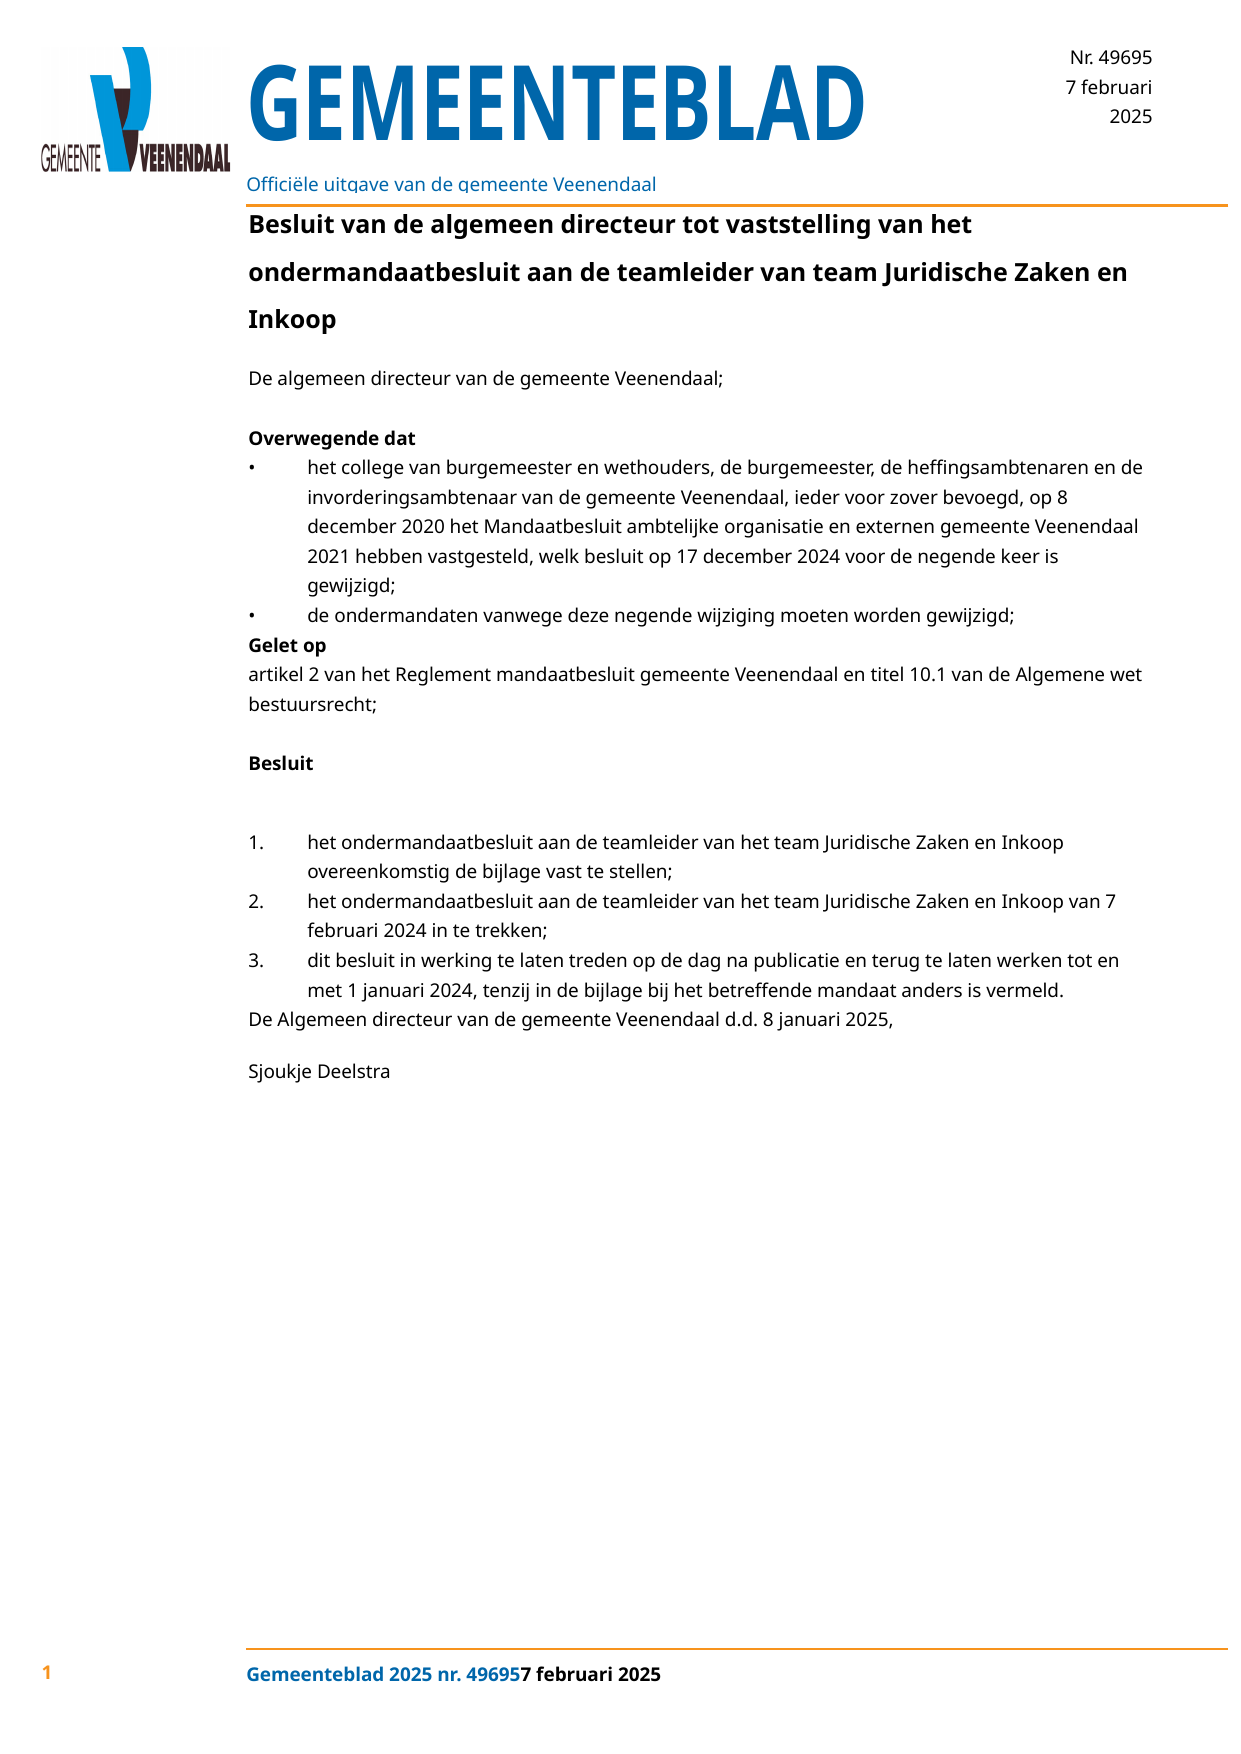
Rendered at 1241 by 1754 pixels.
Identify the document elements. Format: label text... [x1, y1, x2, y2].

text Gelet op [248, 632, 1152, 657]
list het college van burgemeester en wethouders, de burgemeester, de heffingsambtenaren en de invorderingsambtenaar van de gemeente Veenendaal, ieder voor zover bevoegd, op 8 december 2020 het Mandaatbesluit ambtelijke organisatie en externen gemeente Veenendaal 2021 hebben vastgesteld, welk besluit op 17 december 2024 voor de negende keer is gewijzigd; [248, 454, 1152, 598]
list het ondermandaatbesluit aan de teamleider van het team Juridische Zaken en Inkoop van 7 februari 2024 in te trekken; [248, 888, 1152, 943]
picture [123, 47, 231, 172]
list de ondermandaten vanwege deze negende wijziging moeten worden gewijzigd; [248, 602, 1152, 628]
picture [41, 47, 130, 172]
text De algemeen directeur van de gemeente Veenendaal; [248, 366, 1152, 391]
text Besluit [248, 750, 1152, 776]
text Sjoukje Deelstra [248, 1058, 1152, 1084]
text Overwegende dat [248, 425, 1152, 450]
list het ondermandaatbesluit aan de teamleider van het team Juridische Zaken en Inkoop overeenkomstig de bijlage vast te stellen; [248, 829, 1152, 884]
text artikel 2 van het Reglement mandaatbesluit gemeente Veenendaal en titel 10.1 van de Algemene wet bestuursrecht; [248, 661, 1152, 717]
list dit besluit in werking te laten treden op de dag na publicatie en terug te laten werken tot en met 1 januari 2024, tenzij in de bijlage bij het betreffende mandaat anders is vermeld. [248, 947, 1152, 1003]
text De Algemeen directeur van de gemeente Veenendaal d.d. 8 januari 2025, [248, 1006, 1152, 1032]
text Besluit van de algemeen directeur tot vaststelling van het ondermandaatbesluit aan de teamleider van team Juridische Zaken en Inkoop [248, 207, 1152, 336]
